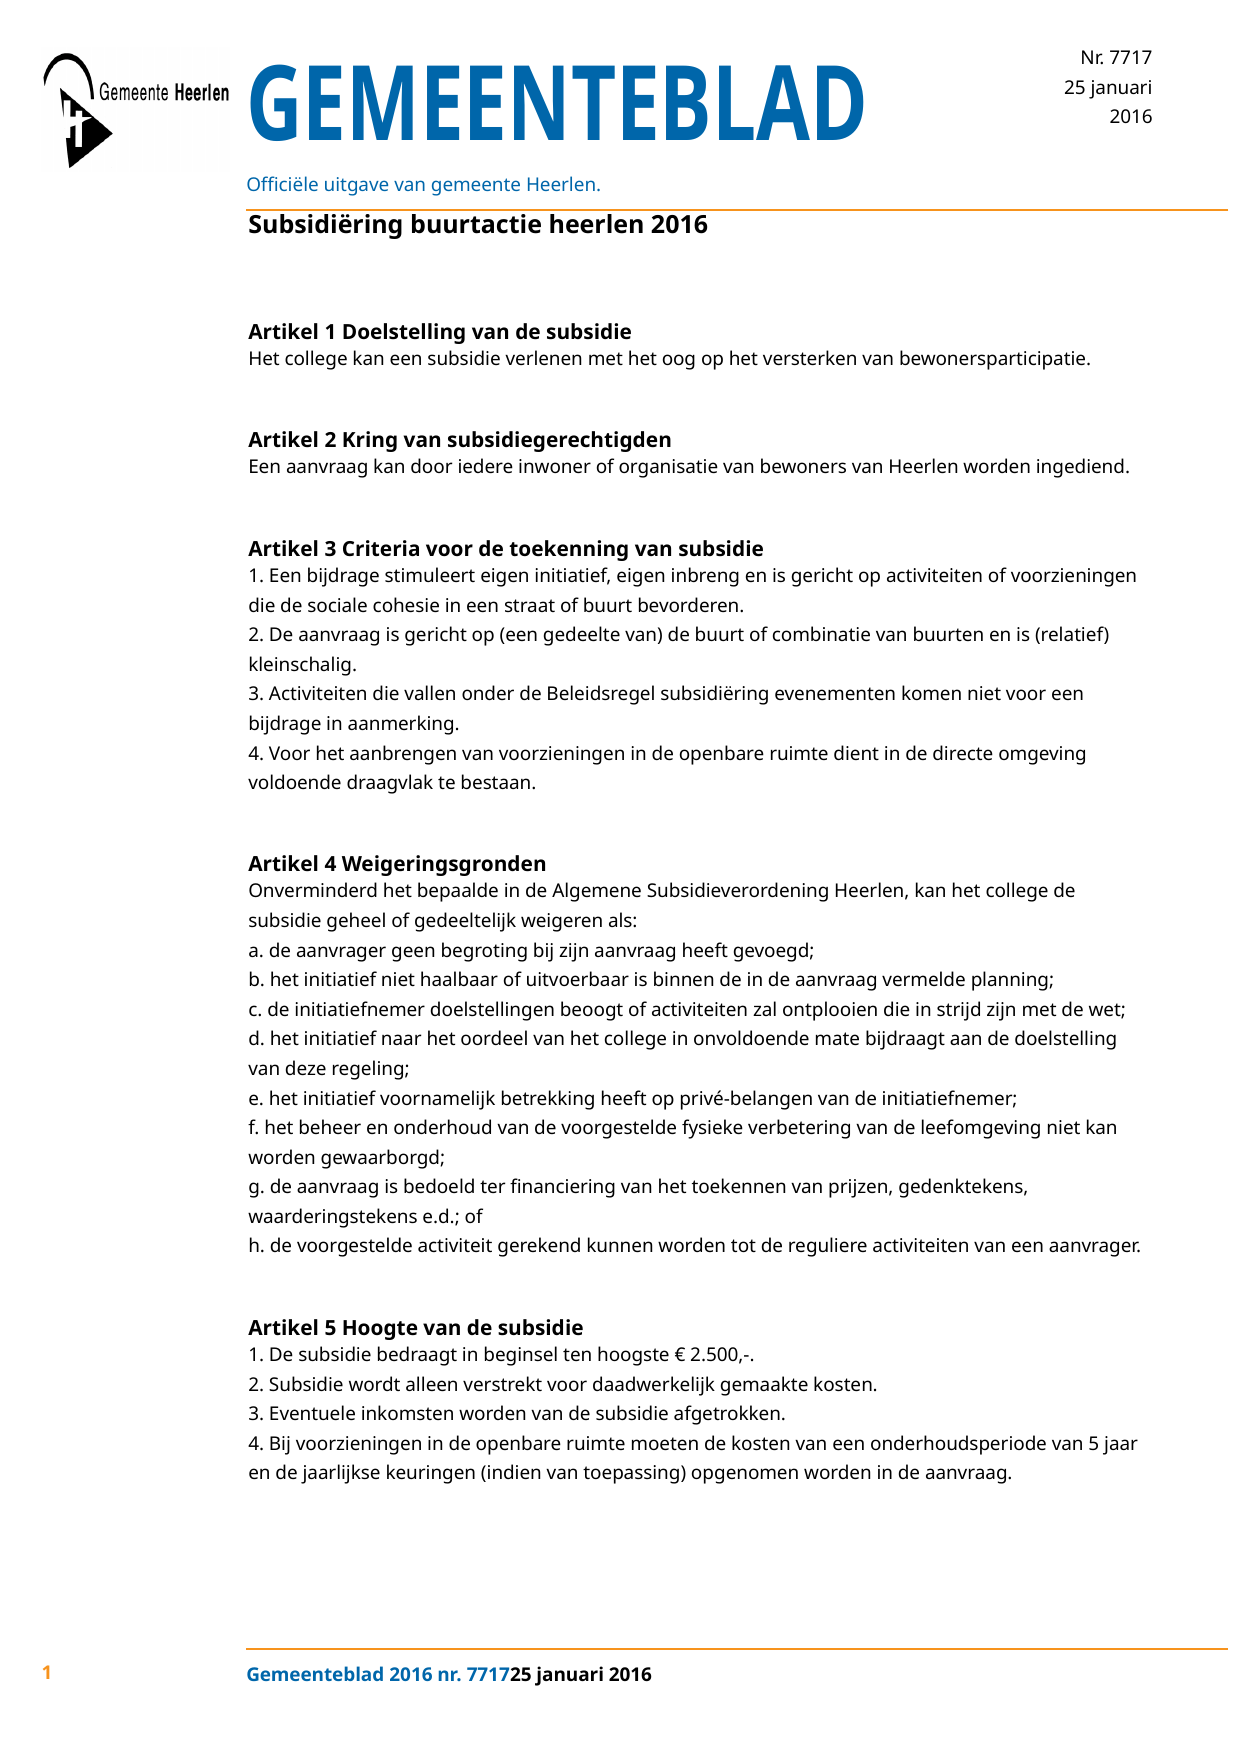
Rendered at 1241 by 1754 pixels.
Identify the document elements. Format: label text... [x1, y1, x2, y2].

text d. het initiatief naar het oordeel van het college in onvoldoende mate bijdraagt aan de doelstelling van deze regeling; [248, 1026, 1152, 1081]
text g. de aanvraag is bedoeld ter financiering van het toekennen van prijzen, gedenktekens, waarderingstekens e.d.; of [248, 1173, 1152, 1229]
text b. het initiatief niet haalbaar of uitvoerbaar is binnen de in de aanvraag vermelde planning; [248, 966, 1152, 992]
text Artikel 3 Criteria voor de toekenning van subsidie [248, 534, 1152, 562]
text 3. Eventuele inkomsten worden van de subsidie afgetrokken. [248, 1400, 1152, 1426]
text 4. Bij voorzieningen in de openbare ruimte moeten de kosten van een onderhoudsperiode van 5 jaar en de jaarlijkse keuringen (indien van toepassing) opgenomen worden in de aanvraag. [248, 1430, 1152, 1485]
text Artikel 4 Weigeringsgronden [248, 849, 1152, 878]
text f. het beheer en onderhoud van de voorgestelde fysieke verbetering van de leefomgeving niet kan worden gewaarborgd; [248, 1114, 1152, 1170]
text Subsidiëring buurtactie heerlen 2016 [248, 211, 1152, 241]
text 3. Activiteiten die vallen onder de Beleidsregel subsidiëring evenementen komen niet voor een bijdrage in aanmerking. [248, 681, 1152, 736]
text 4. Voor het aanbrengen van voorzieningen in de openbare ruimte dient in de directe omgeving voldoende draagvlak te bestaan. [248, 740, 1152, 795]
text a. de aanvrager geen begroting bij zijn aanvraag heeft gevoegd; [248, 937, 1152, 963]
text 1. De subsidie bedraagt in beginsel ten hoogste € 2.500,-. [248, 1341, 1152, 1367]
text c. de initiatiefnemer doelstellingen beoogt of activiteiten zal ontplooien die in strijd zijn met de wet; [248, 996, 1152, 1022]
picture [41, 47, 231, 172]
text Artikel 1 Doelstelling van de subsidie [248, 317, 1152, 345]
text e. het initiatief voornamelijk betrekking heeft op privé-belangen van de initiatiefnemer; [248, 1085, 1152, 1111]
text 1. Een bijdrage stimuleert eigen initiatief, eigen inbreng en is gericht op activiteiten of voorzieningen die de sociale cohesie in een straat of buurt bevorderen. [248, 562, 1152, 617]
text 2. Subsidie wordt alleen verstrekt voor daadwerkelijk gemaakte kosten. [248, 1371, 1152, 1396]
text Een aanvraag kan door iedere inwoner of organisatie van bewoners van Heerlen worden ingediend. [248, 454, 1152, 479]
text Onverminderd het bepaalde in de Algemene Subsidieverordening Heerlen, kan het college de subsidie geheel of gedeeltelijk weigeren als: [248, 878, 1152, 933]
text 2. De aanvraag is gericht op (een gedeelte van) de buurt of combinatie van buurten en is (relatief) kleinschalig. [248, 621, 1152, 677]
text Artikel 5 Hoogte van de subsidie [248, 1313, 1152, 1341]
text Het college kan een subsidie verlenen met het oog op het versterken van bewonersparticipatie. [248, 345, 1152, 371]
text Artikel 2 Kring van subsidiegerechtigden [248, 425, 1152, 454]
text h. de voorgestelde activiteit gerekend kunnen worden tot de reguliere activiteiten van een aanvrager. [248, 1233, 1152, 1258]
